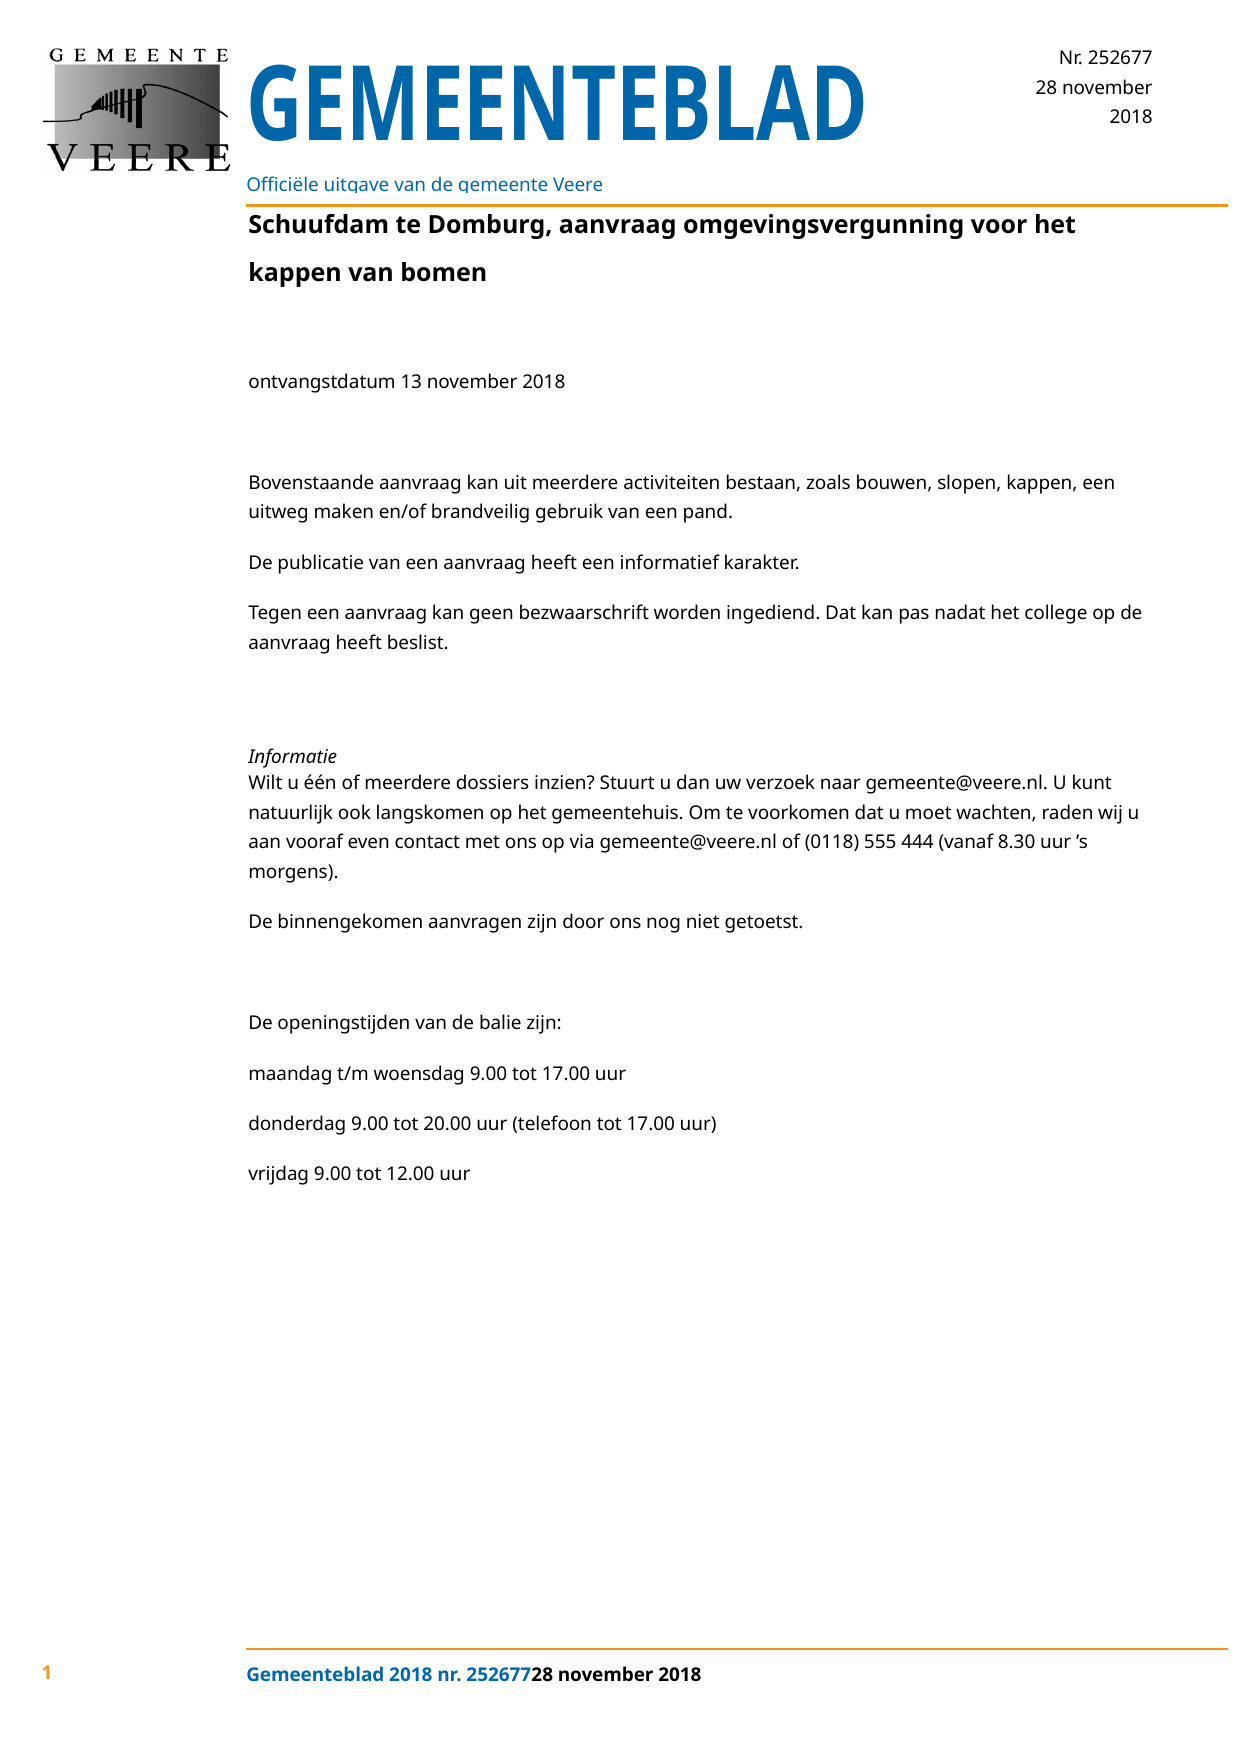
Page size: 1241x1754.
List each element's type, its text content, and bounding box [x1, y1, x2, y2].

text Tegen een aanvraag kan geen bezwaarschrift worden ingediend. Dat kan pas nadat het college op de aanvraag heeft beslist. [248, 599, 1152, 655]
text donderdag 9.00 tot 20.00 uur (telefoon tot 17.00 uur) [248, 1110, 1152, 1136]
text vrijdag 9.00 tot 12.00 uur [248, 1161, 1152, 1186]
text ontvangstdatum 13 november 2018 [248, 368, 1152, 394]
text De openingstijden van de balie zijn: [248, 1009, 1152, 1035]
text De publicatie van een aanvraag heeft een informatief karakter. [248, 549, 1152, 575]
text Bovenstaande aanvraag kan uit meerdere activiteiten bestaan, zoals bouwen, slopen, kappen, een uitweg maken en/of brandveilig gebruik van een pand. [248, 469, 1152, 524]
text De binnengekomen aanvragen zijn door ons nog niet getoetst. [248, 908, 1152, 934]
text Wilt u één of meerdere dossiers inzien? Stuurt u dan uw verzoek naar gemeente@veere.nl. U kunt natuurlijk ook langskomen op het gemeentehuis. Om te voorkomen dat u moet wachten, raden wij u aan vooraf even contact met ons op via gemeente@veere.nl of (0118) 555 444 (vanaf 8.30 uur ’s morgens). [248, 769, 1152, 884]
text Schuufdam te Domburg, aanvraag omgevingsvergunning voor het kappen van bomen [248, 207, 1152, 288]
text maandag t/m woensdag 9.00 tot 17.00 uur [248, 1060, 1152, 1085]
text Informatie [248, 743, 1152, 769]
picture [41, 47, 231, 172]
